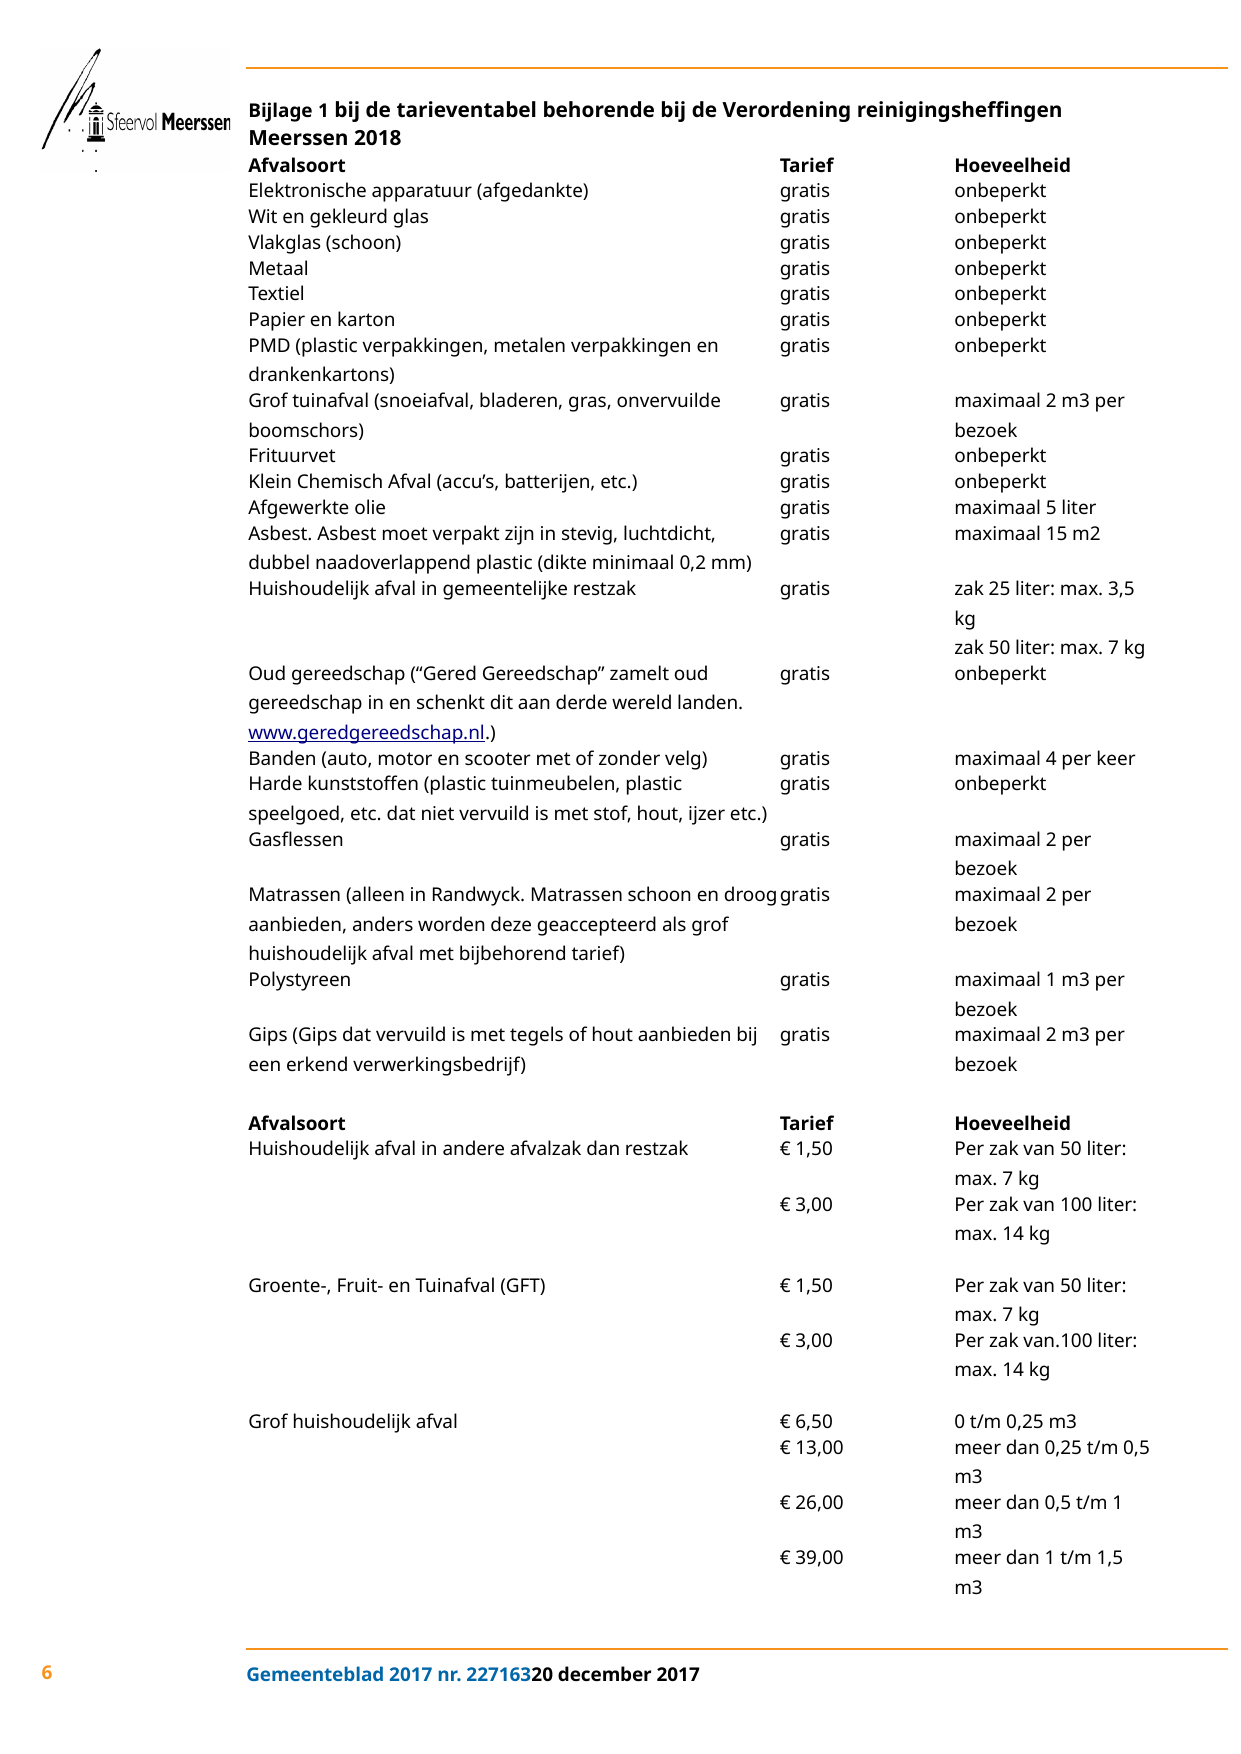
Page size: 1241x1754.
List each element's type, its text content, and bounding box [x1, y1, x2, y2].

table_cell Gips (Gips dat vervuild is met tegels of hout aanbieden bij een erkend verwerkingsbedrijf) [248, 1021, 779, 1077]
table_cell maximaal 2 per bezoek [954, 881, 1152, 966]
table_cell 0 t/m 0,25 m3 [954, 1408, 1152, 1434]
table_cell meer dan 0,25 t/m 0,5 m3 [954, 1434, 1152, 1489]
table_cell [248, 1489, 779, 1544]
table_cell gratis [780, 229, 954, 255]
table_cell gratis [780, 178, 954, 203]
table_header Hoeveelheid [954, 152, 1152, 178]
table_cell onbeperkt [954, 660, 1152, 745]
table_cell maximaal 5 liter [954, 494, 1152, 520]
table_cell gratis [780, 745, 954, 771]
table_cell maximaal 4 per keer [954, 745, 1152, 771]
table_cell Vlakglas (schoon) [248, 229, 779, 255]
table_cell maximaal 15 m2 [954, 520, 1152, 575]
table_cell gratis [780, 826, 954, 881]
table_cell € 26,00 [780, 1489, 954, 1544]
table_cell onbeperkt [954, 468, 1152, 494]
table_header Hoeveelheid [954, 1110, 1152, 1135]
table_cell [248, 1327, 779, 1382]
table_cell Papier en karton [248, 306, 779, 332]
table_cell onbeperkt [954, 771, 1152, 826]
table_header Tarief [780, 1110, 954, 1135]
table_cell gratis [780, 494, 954, 520]
table_cell gratis [780, 520, 954, 575]
table_cell onbeperkt [954, 178, 1152, 203]
table_cell onbeperkt [954, 306, 1152, 332]
table_cell Frituurvet [248, 443, 779, 468]
table_cell gratis [780, 332, 954, 387]
table_cell gratis [780, 575, 954, 660]
table_cell Per zak van 100 liter: max. 14 kg [954, 1191, 1152, 1246]
table_header Tarief [780, 152, 954, 178]
table_cell Per zak van 50 liter: max. 7 kg [954, 1272, 1152, 1327]
table_cell Gasflessen [248, 826, 779, 881]
table_cell Wit en gekleurd glas [248, 203, 779, 229]
table_cell gratis [780, 468, 954, 494]
table_cell [248, 1383, 779, 1408]
picture [41, 47, 231, 172]
table_cell [248, 1545, 779, 1600]
table_cell gratis [780, 1021, 954, 1077]
table_cell gratis [780, 443, 954, 468]
table_cell Asbest. Asbest moet verpakt zijn in stevig, luchtdicht, dubbel naadoverlappend plastic (dikte minimaal 0,2 mm) [248, 520, 779, 575]
table_header Afvalsoort [248, 152, 779, 178]
table_cell € 13,00 [780, 1434, 954, 1489]
table_cell Oud gereedschap (“Gered Gereedschap” zamelt oud gereedschap in en schenkt dit aan derde wereld landen. www.geredgereedschap.nl.) [248, 660, 779, 745]
table_cell [248, 1434, 779, 1489]
table_cell Huishoudelijk afval in andere afvalzak dan restzak [248, 1135, 779, 1191]
table_cell maximaal 2 per bezoek [954, 826, 1152, 881]
table_cell Grof huishoudelijk afval [248, 1408, 779, 1434]
table_cell Klein Chemisch Afval (accu’s, batterijen, etc.) [248, 468, 779, 494]
table_cell [954, 1246, 1152, 1272]
table_cell Banden (auto, motor en scooter met of zonder velg) [248, 745, 779, 771]
table_cell Huishoudelijk afval in gemeentelijke restzak [248, 575, 779, 660]
table_cell onbeperkt [954, 229, 1152, 255]
table_cell Per zak van.100 liter: max. 14 kg [954, 1327, 1152, 1382]
table_cell € 6,50 [780, 1408, 954, 1434]
table_cell Matrassen (alleen in Randwyck. Matrassen schoon en droog aanbieden, anders worden deze geaccepteerd als grof huishoudelijk afval met bijbehorend tarief) [248, 881, 779, 966]
table_cell € 3,00 [780, 1191, 954, 1246]
table_cell onbeperkt [954, 443, 1152, 468]
table_cell € 39,00 [780, 1545, 954, 1600]
table_cell [248, 1246, 779, 1272]
table_cell Elektronische apparatuur (afgedankte) [248, 178, 779, 203]
table_cell € 3,00 [780, 1327, 954, 1382]
table_cell gratis [780, 966, 954, 1021]
table_cell Grof tuinafval (snoeiafval, bladeren, gras, onvervuilde boomschors) [248, 387, 779, 443]
table_cell PMD (plastic verpakkingen, metalen verpakkingen en drankenkartons) [248, 332, 779, 387]
table_cell gratis [780, 281, 954, 306]
text Bijlage 1 bij de tarieventabel behorende bij de Verordening reinigingsheffingen Meerssen 2018 [248, 95, 1152, 152]
table_cell meer dan 0,5 t/m 1 m3 [954, 1489, 1152, 1544]
table_cell Afgewerkte olie [248, 494, 779, 520]
table_cell gratis [780, 881, 954, 966]
table_cell [248, 1191, 779, 1246]
table_cell gratis [780, 203, 954, 229]
table_cell Metaal [248, 255, 779, 281]
table_cell Per zak van 50 liter: max. 7 kg [954, 1135, 1152, 1191]
table_cell [954, 1383, 1152, 1408]
table_cell maximaal 1 m3 per bezoek [954, 966, 1152, 1021]
table_cell Polystyreen [248, 966, 779, 1021]
table_cell gratis [780, 306, 954, 332]
table_cell zak 25 liter: max. 3,5 kg zak 50 liter: max. 7 kg [954, 575, 1152, 660]
table_cell onbeperkt [954, 203, 1152, 229]
table_cell Textiel [248, 281, 779, 306]
table_header Afvalsoort [248, 1110, 779, 1135]
table_cell Groente-, Fruit- en Tuinafval (GFT) [248, 1272, 779, 1327]
table_cell gratis [780, 660, 954, 745]
table_cell maximaal 2 m3 per bezoek [954, 1021, 1152, 1077]
table_cell onbeperkt [954, 332, 1152, 387]
table_cell onbeperkt [954, 281, 1152, 306]
table_cell onbeperkt [954, 255, 1152, 281]
table_cell gratis [780, 387, 954, 443]
table_cell gratis [780, 771, 954, 826]
table_cell [780, 1246, 954, 1272]
table_cell maximaal 2 m3 per bezoek [954, 387, 1152, 443]
table_cell € 1,50 [780, 1135, 954, 1191]
table_cell [780, 1383, 954, 1408]
table_cell meer dan 1 t/m 1,5 m3 [954, 1545, 1152, 1600]
table_cell gratis [780, 255, 954, 281]
table_cell € 1,50 [780, 1272, 954, 1327]
table_cell Harde kunststoffen (plastic tuinmeubelen, plastic speelgoed, etc. dat niet vervuild is met stof, hout, ijzer etc.) [248, 771, 779, 826]
